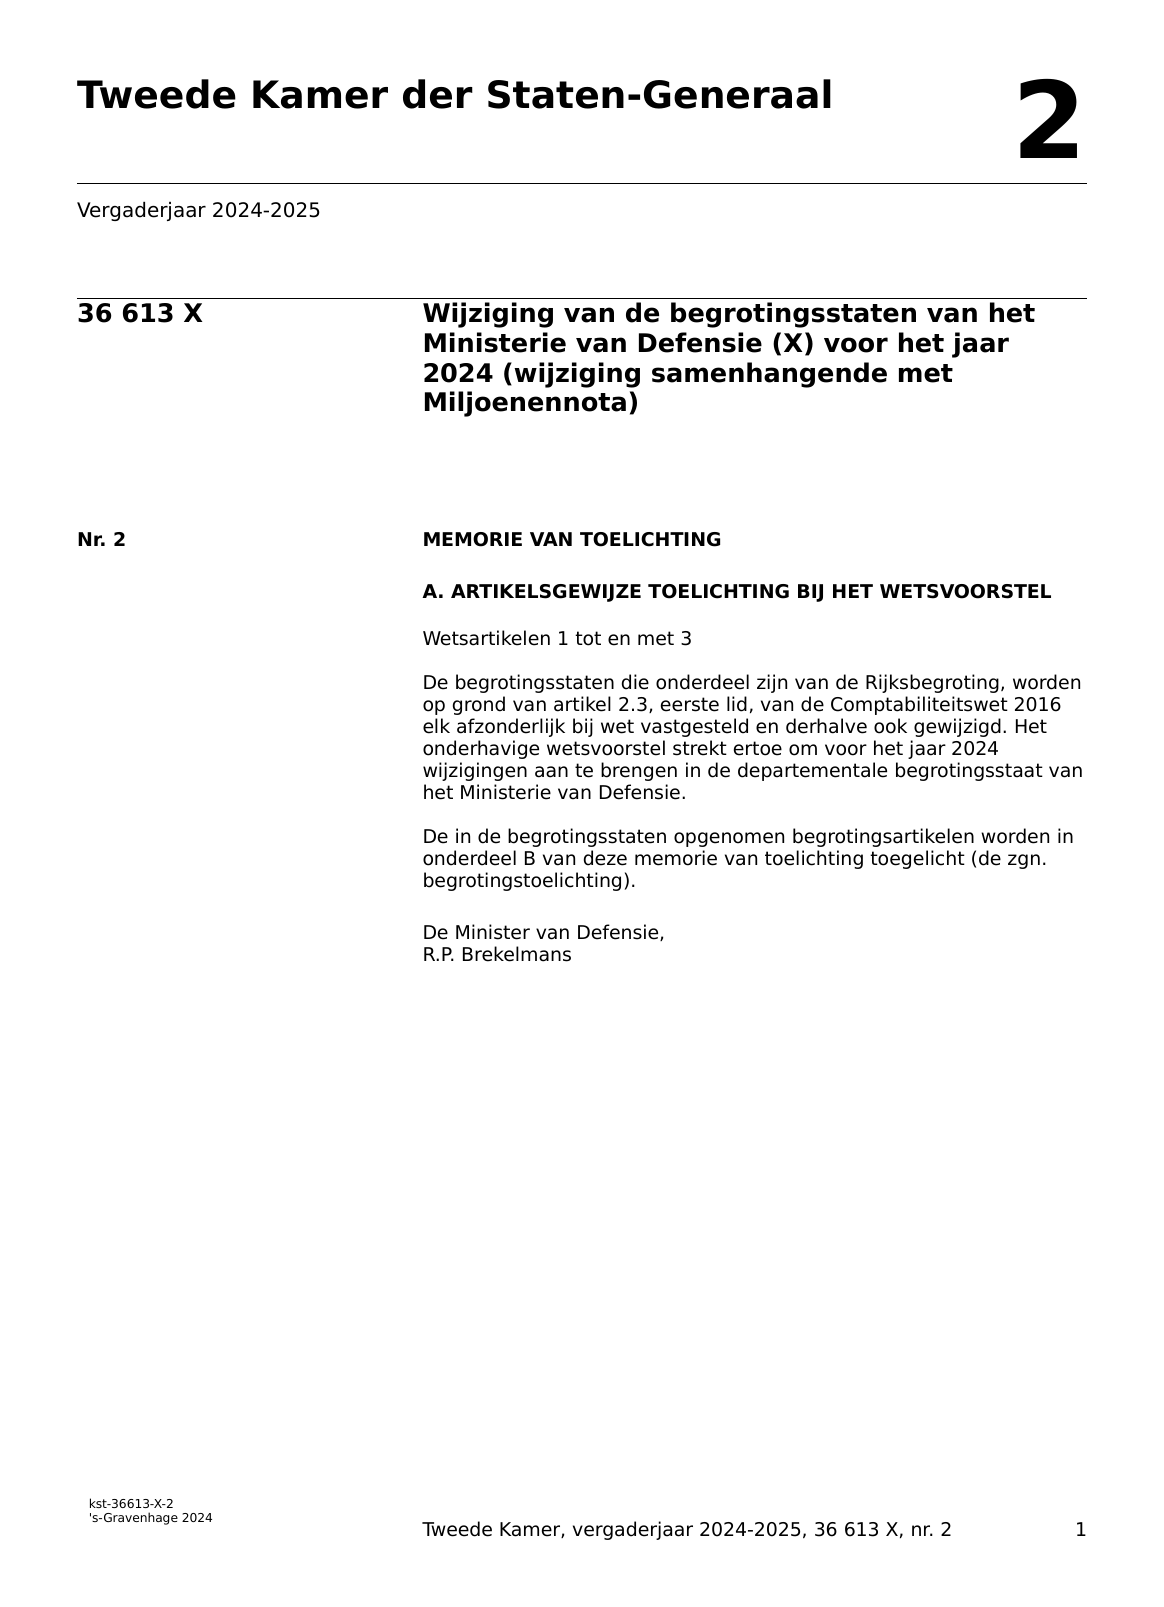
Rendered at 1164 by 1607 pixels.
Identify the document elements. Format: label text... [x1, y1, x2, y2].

subtitle A. ARTIKELSGEWIJZE TOELICHTING BIJ HET WETSVOORSTEL [422, 581, 1087, 603]
text De in de begrotingsstaten opgenomen begrotingsartikelen worden in onderdeel B van deze memorie van toelichting toegelicht (de zgn. begrotingstoelichting). [422, 826, 1087, 892]
table_header 2 [886, 59, 1087, 183]
text 's-Gravenhage 2024 [88, 1511, 323, 1525]
subtitle Wetsartikelen 1 tot en met 3 [422, 628, 1087, 650]
table_cell Vergaderjaar 2024-2025 [77, 184, 1087, 298]
subtitle 36 613 X Wijziging van de begrotingsstaten van het Ministerie van Defensie (X) voor het jaar 2024 (wijziging samenhangende met Miljoenennota) [77, 299, 1087, 418]
text De begrotingsstaten die onderdeel zijn van de Rijksbegroting, worden op grond van artikel 2.3, eerste lid, van de Comptabiliteitswet 2016 elk afzonderlijk bij wet vastgesteld en derhalve ook gewijzigd. Het onderhavige wetsvoorstel strekt ertoe om voor het jaar 2024 wijzigingen aan te brengen in de departementale begrotingsstaat van het Ministerie van Defensie. [422, 672, 1087, 804]
subtitle Nr. 2 MEMORIE VAN TOELICHTING [77, 529, 1087, 551]
text kst-36613-X-2 [88, 1497, 323, 1511]
text De Minister van Defensie, R.P. Brekelmans [422, 922, 1087, 966]
table_header Tweede Kamer der Staten-Generaal [77, 59, 886, 183]
